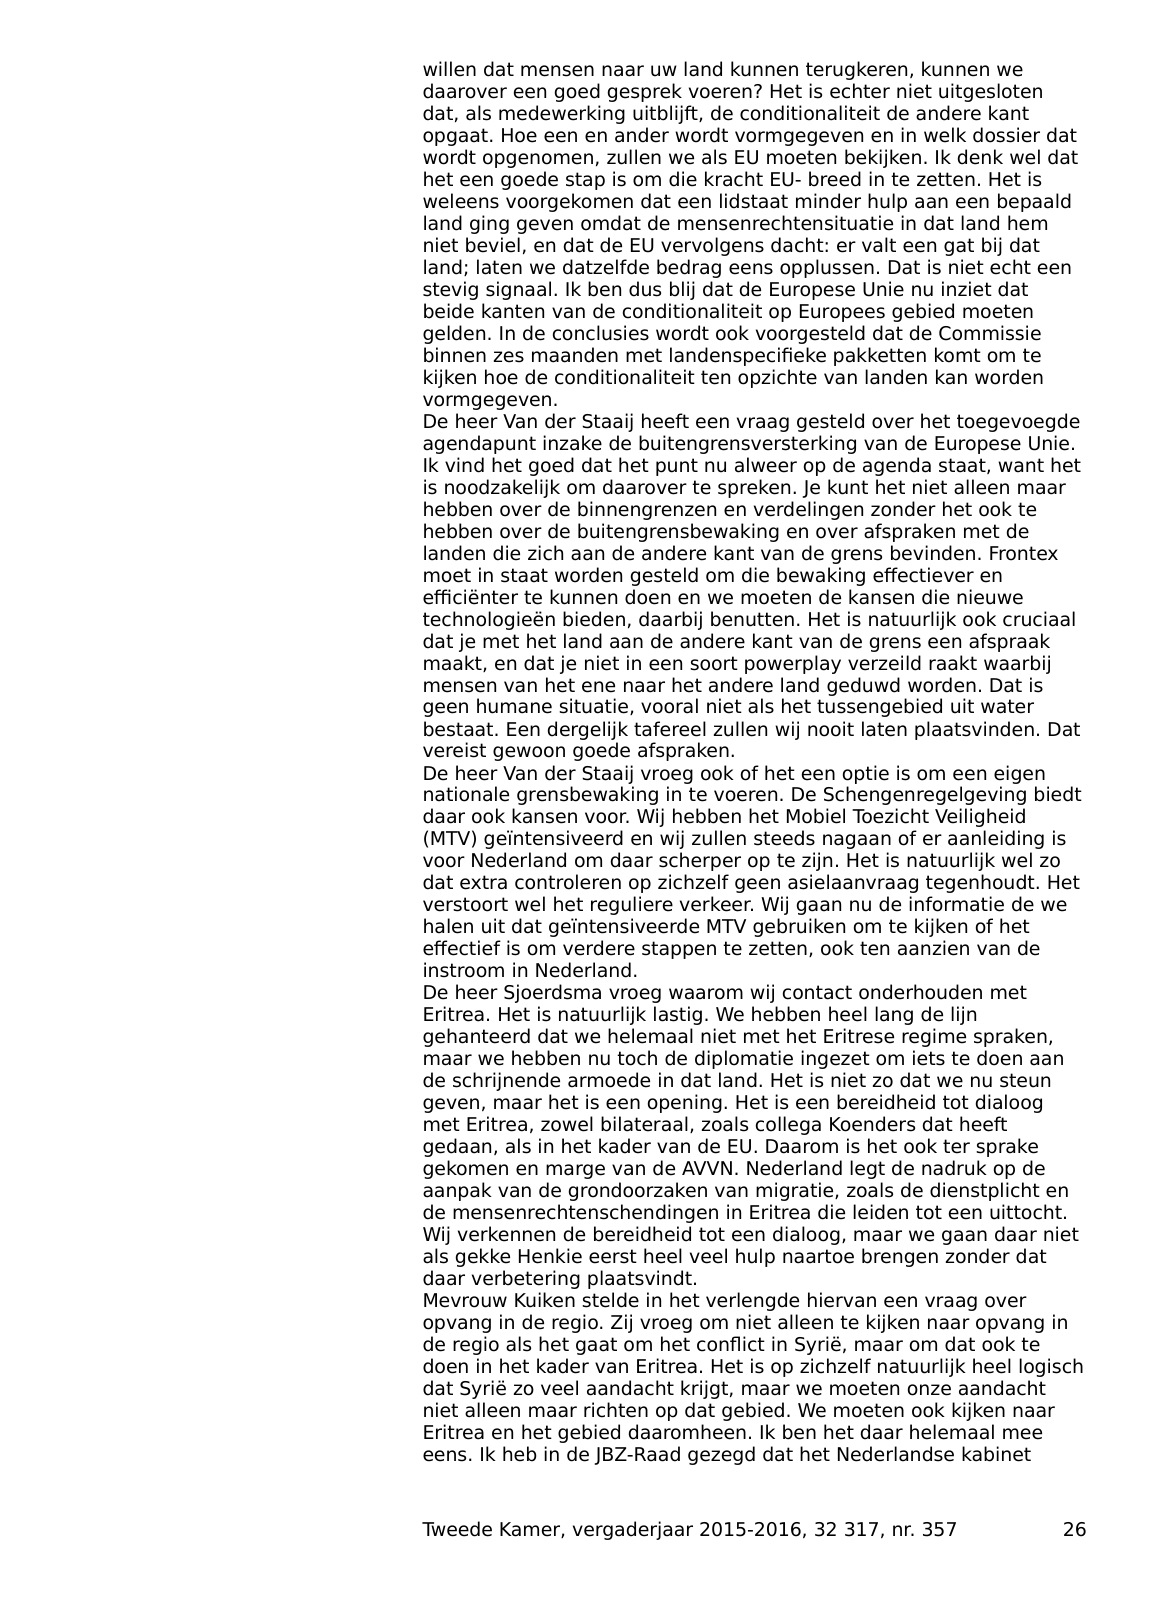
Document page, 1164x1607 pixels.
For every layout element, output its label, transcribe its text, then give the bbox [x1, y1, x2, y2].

text De heer Van der Staaij vroeg ook of het een optie is om een eigen nationale grensbewaking in te voeren. De Schengenregelgeving biedt daar ook kansen voor. Wij hebben het Mobiel Toezicht Veiligheid (MTV) geïntensiveerd en wij zullen steeds nagaan of er aanleiding is voor Nederland om daar scherper op te zijn. Het is natuurlijk wel zo dat extra controleren op zichzelf geen asielaanvraag tegenhoudt. Het verstoort wel het reguliere verkeer. Wij gaan nu de informatie de we halen uit dat geïntensiveerde MTV gebruiken om te kijken of het effectief is om verdere stappen te zetten, ook ten aanzien van de instroom in Nederland. [422, 762, 1087, 982]
text De heer Van der Staaij heeft een vraag gesteld over het toegevoegde agendapunt inzake de buitengrensversterking van de Europese Unie. Ik vind het goed dat het punt nu alweer op de agenda staat, want het is noodzakelijk om daarover te spreken. Je kunt het niet alleen maar hebben over de binnengrenzen en verdelingen zonder het ook te hebben over de buitengrensbewaking en over afspraken met de landen die zich aan de andere kant van de grens bevinden. Frontex moet in staat worden gesteld om die bewaking effectiever en efficiënter te kunnen doen en we moeten de kansen die nieuwe technologieën bieden, daarbij benutten. Het is natuurlijk ook cruciaal dat je met het land aan de andere kant van de grens een afspraak maakt, en dat je niet in een soort powerplay verzeild raakt waarbij mensen van het ene naar het andere land geduwd worden. Dat is geen humane situatie, vooral niet als het tussengebied uit water bestaat. Een dergelijk tafereel zullen wij nooit laten plaatsvinden. Dat vereist gewoon goede afspraken. [422, 411, 1087, 762]
text Mevrouw Kuiken stelde in het verlengde hiervan een vraag over opvang in de regio. Zij vroeg om niet alleen te kijken naar opvang in de regio als het gaat om het conflict in Syrië, maar om dat ook te doen in het kader van Eritrea. Het is op zichzelf natuurlijk heel logisch dat Syrië zo veel aandacht krijgt, maar we moeten onze aandacht niet alleen maar richten op dat gebied. We moeten ook kijken naar Eritrea en het gebied daaromheen. Ik ben het daar helemaal mee eens. Ik heb in de JBZ-Raad gezegd dat het Nederlandse kabinet [422, 1290, 1087, 1466]
text De heer Sjoerdsma vroeg waarom wij contact onderhouden met Eritrea. Het is natuurlijk lastig. We hebben heel lang de lijn gehanteerd dat we helemaal niet met het Eritrese regime spraken, maar we hebben nu toch de diplomatie ingezet om iets te doen aan de schrijnende armoede in dat land. Het is niet zo dat we nu steun geven, maar het is een opening. Het is een bereidheid tot dialoog met Eritrea, zowel bilateraal, zoals collega Koenders dat heeft gedaan, als in het kader van de EU. Daarom is het ook ter sprake gekomen en marge van de AVVN. Nederland legt de nadruk op de aanpak van de grondoorzaken van migratie, zoals de dienstplicht en de mensenrechtenschendingen in Eritrea die leiden tot een uittocht. Wij verkennen de bereidheid tot een dialoog, maar we gaan daar niet als gekke Henkie eerst heel veel hulp naartoe brengen zonder dat daar verbetering plaatsvindt. [422, 982, 1087, 1290]
text willen dat mensen naar uw land kunnen terugkeren, kunnen we daarover een goed gesprek voeren? Het is echter niet uitgesloten dat, als medewerking uitblijft, de conditionaliteit de andere kant opgaat. Hoe een en ander wordt vormgegeven en in welk dossier dat wordt opgenomen, zullen we als EU moeten bekijken. Ik denk wel dat het een goede stap is om die kracht EU- breed in te zetten. Het is weleens voorgekomen dat een lidstaat minder hulp aan een bepaald land ging geven omdat de mensenrechtensituatie in dat land hem niet beviel, en dat de EU vervolgens dacht: er valt een gat bij dat land; laten we datzelfde bedrag eens opplussen. Dat is niet echt een stevig signaal. Ik ben dus blij dat de Europese Unie nu inziet dat beide kanten van de conditionaliteit op Europees gebied moeten gelden. In de conclusies wordt ook voorgesteld dat de Commissie binnen zes maanden met landenspecifieke pakketten komt om te kijken hoe de conditionaliteit ten opzichte van landen kan worden vormgegeven. [422, 59, 1087, 411]
